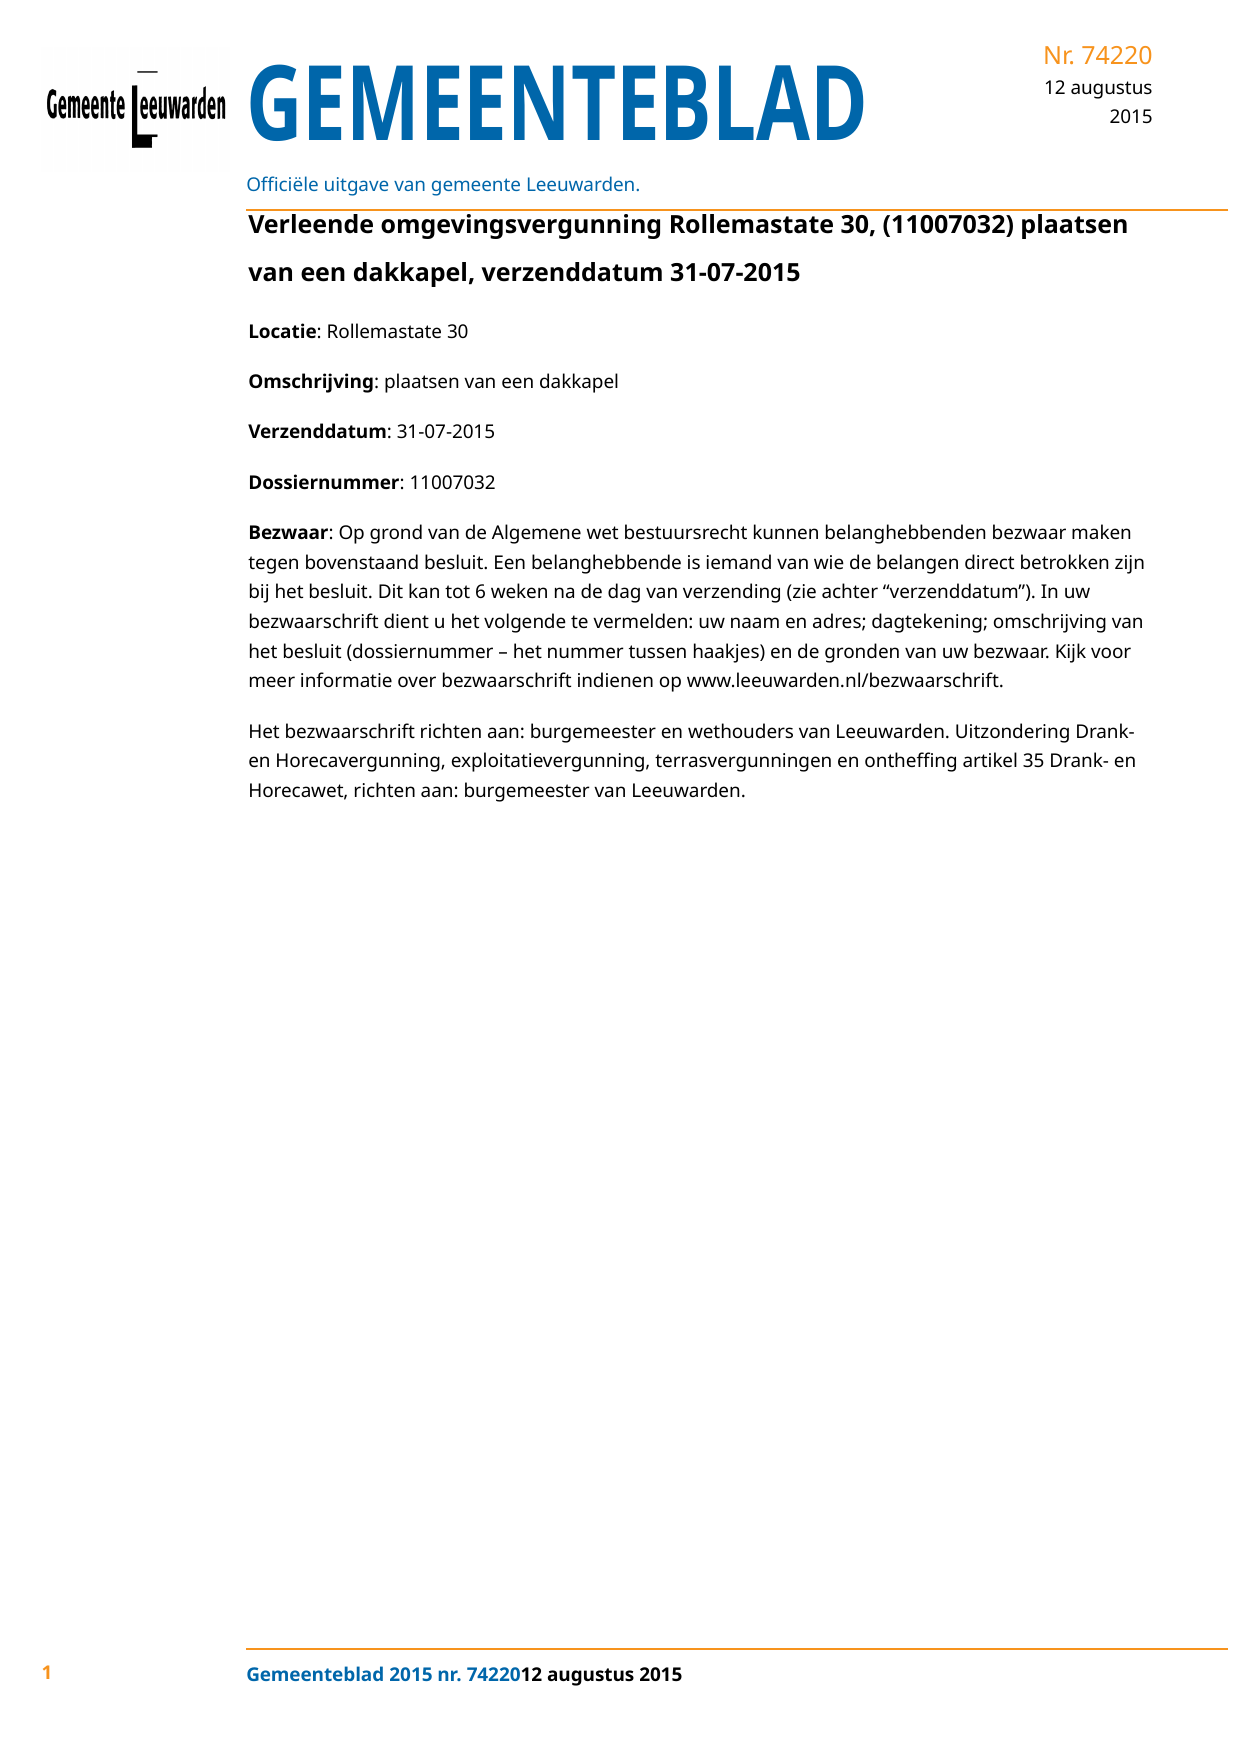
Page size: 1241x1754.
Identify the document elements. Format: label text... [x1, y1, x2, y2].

picture [41, 47, 231, 172]
text Locatie: Rollemastate 30 [248, 318, 1152, 344]
text Verleende omgevingsvergunning Rollemastate 30, (11007032) plaatsen van een dakkapel, verzenddatum 31-07-2015 [248, 211, 1152, 288]
text Bezwaar: Op grond van de Algemene wet bestuursrecht kunnen belanghebbenden bezwaar maken tegen bovenstaand besluit. Een belanghebbende is iemand van wie de belangen direct betrokken zijn bij het besluit. Dit kan tot 6 weken na de dag van verzending (zie achter “verzenddatum”). In uw bezwaarschrift dient u het volgende te vermelden: uw naam en adres; dagtekening; omschrijving van het besluit (dossiernummer – het nummer tussen haakjes) en de gronden van uw bezwaar. Kijk voor meer informatie over bezwaarschrift indienen op www.leeuwarden.nl/bezwaarschrift. [248, 519, 1152, 693]
text Dossiernummer: 11007032 [248, 469, 1152, 495]
text Verzenddatum: 31-07-2015 [248, 419, 1152, 444]
text Omschrijving: plaatsen van een dakkapel [248, 368, 1152, 394]
text Het bezwaarschrift richten aan: burgemeester en wethouders van Leeuwarden. Uitzondering Drank- en Horecavergunning, exploitatievergunning, terrasvergunningen en ontheffing artikel 35 Drank- en Horecawet, richten aan: burgemeester van Leeuwarden. [248, 718, 1152, 803]
